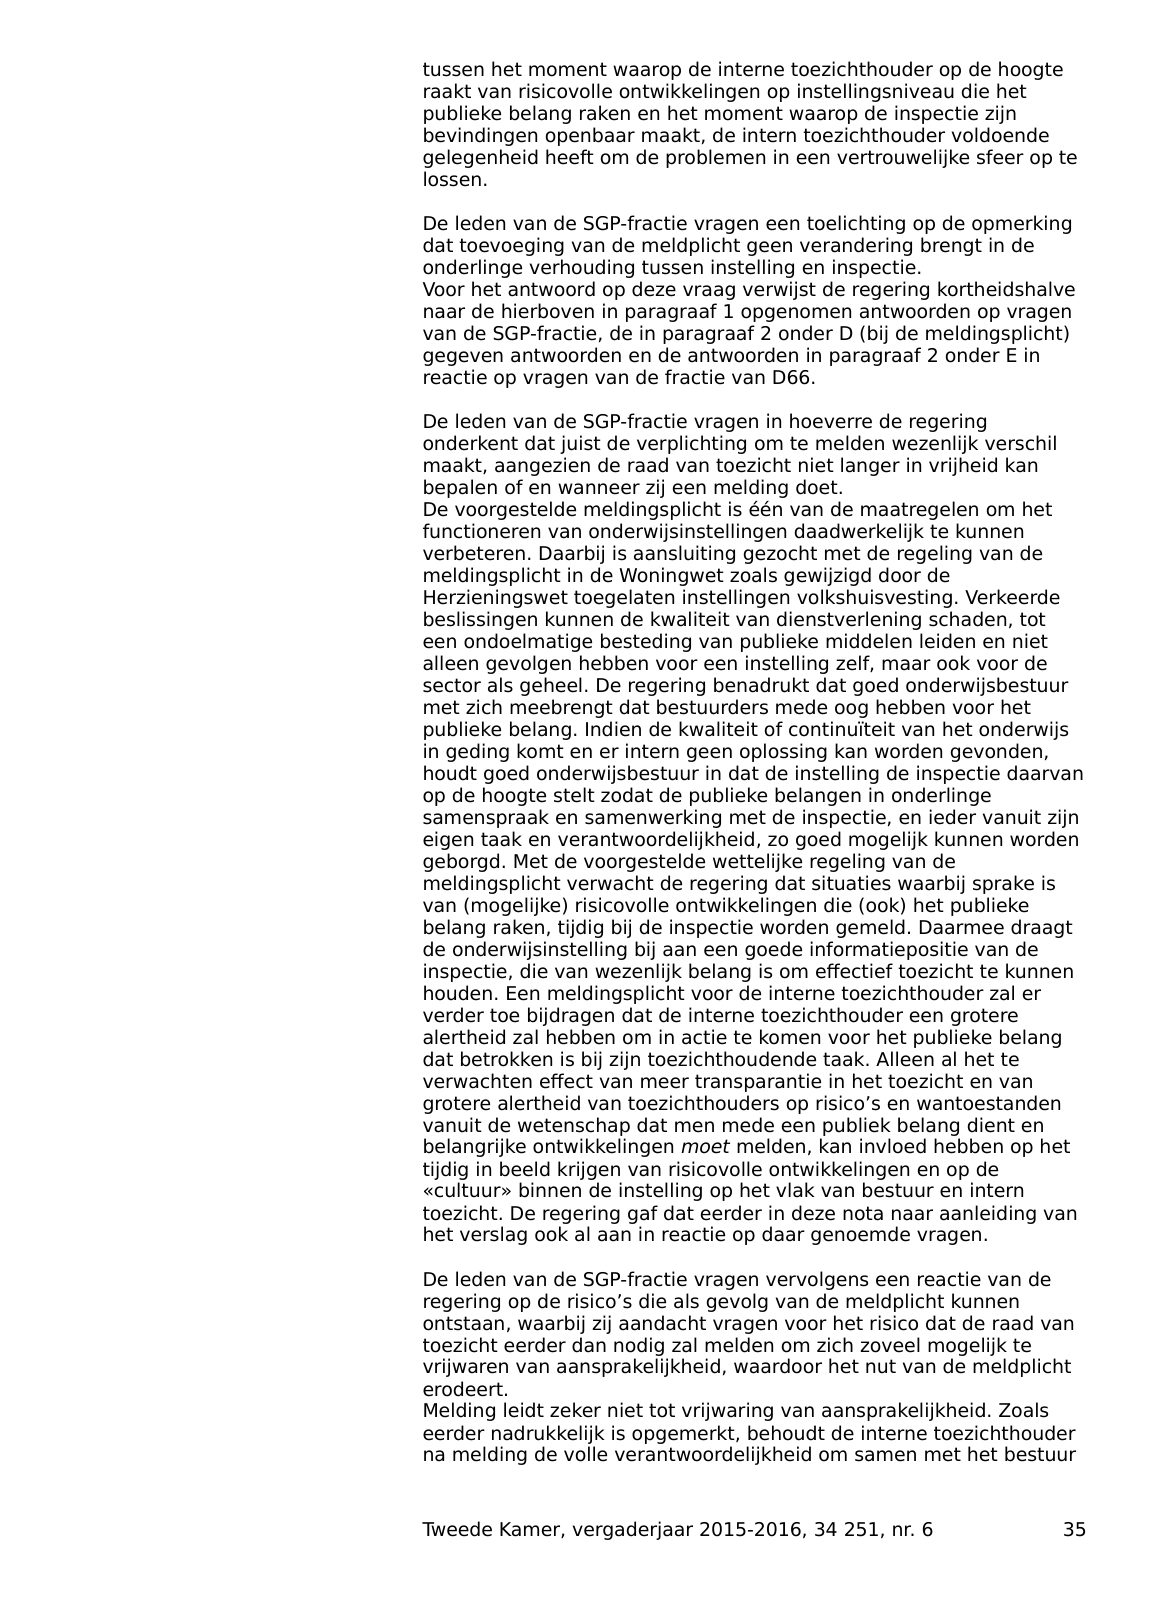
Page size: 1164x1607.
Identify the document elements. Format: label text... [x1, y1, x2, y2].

text De leden van de SGP-fractie vragen in hoeverre de regering onderkent dat juist de verplichting om te melden wezenlijk verschil maakt, aangezien de raad van toezicht niet langer in vrijheid kan bepalen of en wanneer zij een melding doet. [422, 411, 1087, 499]
text Voor het antwoord op deze vraag verwijst de regering kortheidshalve naar de hierboven in paragraaf 1 opgenomen antwoorden op vragen van de SGP-fractie, de in paragraaf 2 onder D (bij de meldingsplicht) gegeven antwoorden en de antwoorden in paragraaf 2 onder E in reactie op vragen van de fractie van D66. [422, 279, 1087, 389]
text Melding leidt zeker niet tot vrijwaring van aansprakelijkheid. Zoals eerder nadrukkelijk is opgemerkt, behoudt de interne toezichthouder na melding de volle verantwoordelijkheid om samen met het bestuur [422, 1400, 1087, 1466]
text De leden van de SGP-fractie vragen vervolgens een reactie van de regering op de risico’s die als gevolg van de meldplicht kunnen ontstaan, waarbij zij aandacht vragen voor het risico dat de raad van toezicht eerder dan nodig zal melden om zich zoveel mogelijk te vrijwaren van aansprakelijkheid, waardoor het nut van de meldplicht erodeert. [422, 1268, 1087, 1400]
text De leden van de SGP-fractie vragen een toelichting op de opmerking dat toevoeging van de meldplicht geen verandering brengt in de onderlinge verhouding tussen instelling en inspectie. [422, 213, 1087, 279]
text De voorgestelde meldingsplicht is één van de maatregelen om het functioneren van onderwijsinstellingen daadwerkelijk te kunnen verbeteren. Daarbij is aansluiting gezocht met de regeling van de meldingsplicht in de Woningwet zoals gewijzigd door de Herzieningswet toegelaten instellingen volkshuisvesting. Verkeerde beslissingen kunnen de kwaliteit van dienstverlening schaden, tot een ondoelmatige besteding van publieke middelen leiden en niet alleen gevolgen hebben voor een instelling zelf, maar ook voor de sector als geheel. De regering benadrukt dat goed onderwijsbestuur met zich meebrengt dat bestuurders mede oog hebben voor het publieke belang. Indien de kwaliteit of continuïteit van het onderwijs in geding komt en er intern geen oplossing kan worden gevonden, houdt goed onderwijsbestuur in dat de instelling de inspectie daarvan op de hoogte stelt zodat de publieke belangen in onderlinge samenspraak en samenwerking met de inspectie, en ieder vanuit zijn eigen taak en verantwoordelijkheid, zo goed mogelijk kunnen worden geborgd. Met de voorgestelde wettelijke regeling van de meldingsplicht verwacht de regering dat situaties waarbij sprake is van (mogelijke) risicovolle ontwikkelingen die (ook) het publieke belang raken, tijdig bij de inspectie worden gemeld. Daarmee draagt de onderwijsinstelling bij aan een goede informatiepositie van de inspectie, die van wezenlijk belang is om effectief toezicht te kunnen houden. Een meldingsplicht voor de interne toezichthouder zal er verder toe bijdragen dat de interne toezichthouder een grotere alertheid zal hebben om in actie te komen voor het publieke belang dat betrokken is bij zijn toezichthoudende taak. Alleen al het te verwachten effect van meer transparantie in het toezicht en van grotere alertheid van toezichthouders op risico’s en wantoestanden vanuit de wetenschap dat men mede een publiek belang dient en belangrijke ontwikkelingen moet melden, kan invloed hebben op het tijdig in beeld krijgen van risicovolle ontwikkelingen en op de «cultuur» binnen de instelling op het vlak van bestuur en intern toezicht. De regering gaf dat eerder in deze nota naar aanleiding van het verslag ook al aan in reactie op daar genoemde vragen. [422, 499, 1087, 1246]
text tussen het moment waarop de interne toezichthouder op de hoogte raakt van risicovolle ontwikkelingen op instellingsniveau die het publieke belang raken en het moment waarop de inspectie zijn bevindingen openbaar maakt, de intern toezichthouder voldoende gelegenheid heeft om de problemen in een vertrouwelijke sfeer op te lossen. [422, 59, 1087, 191]
